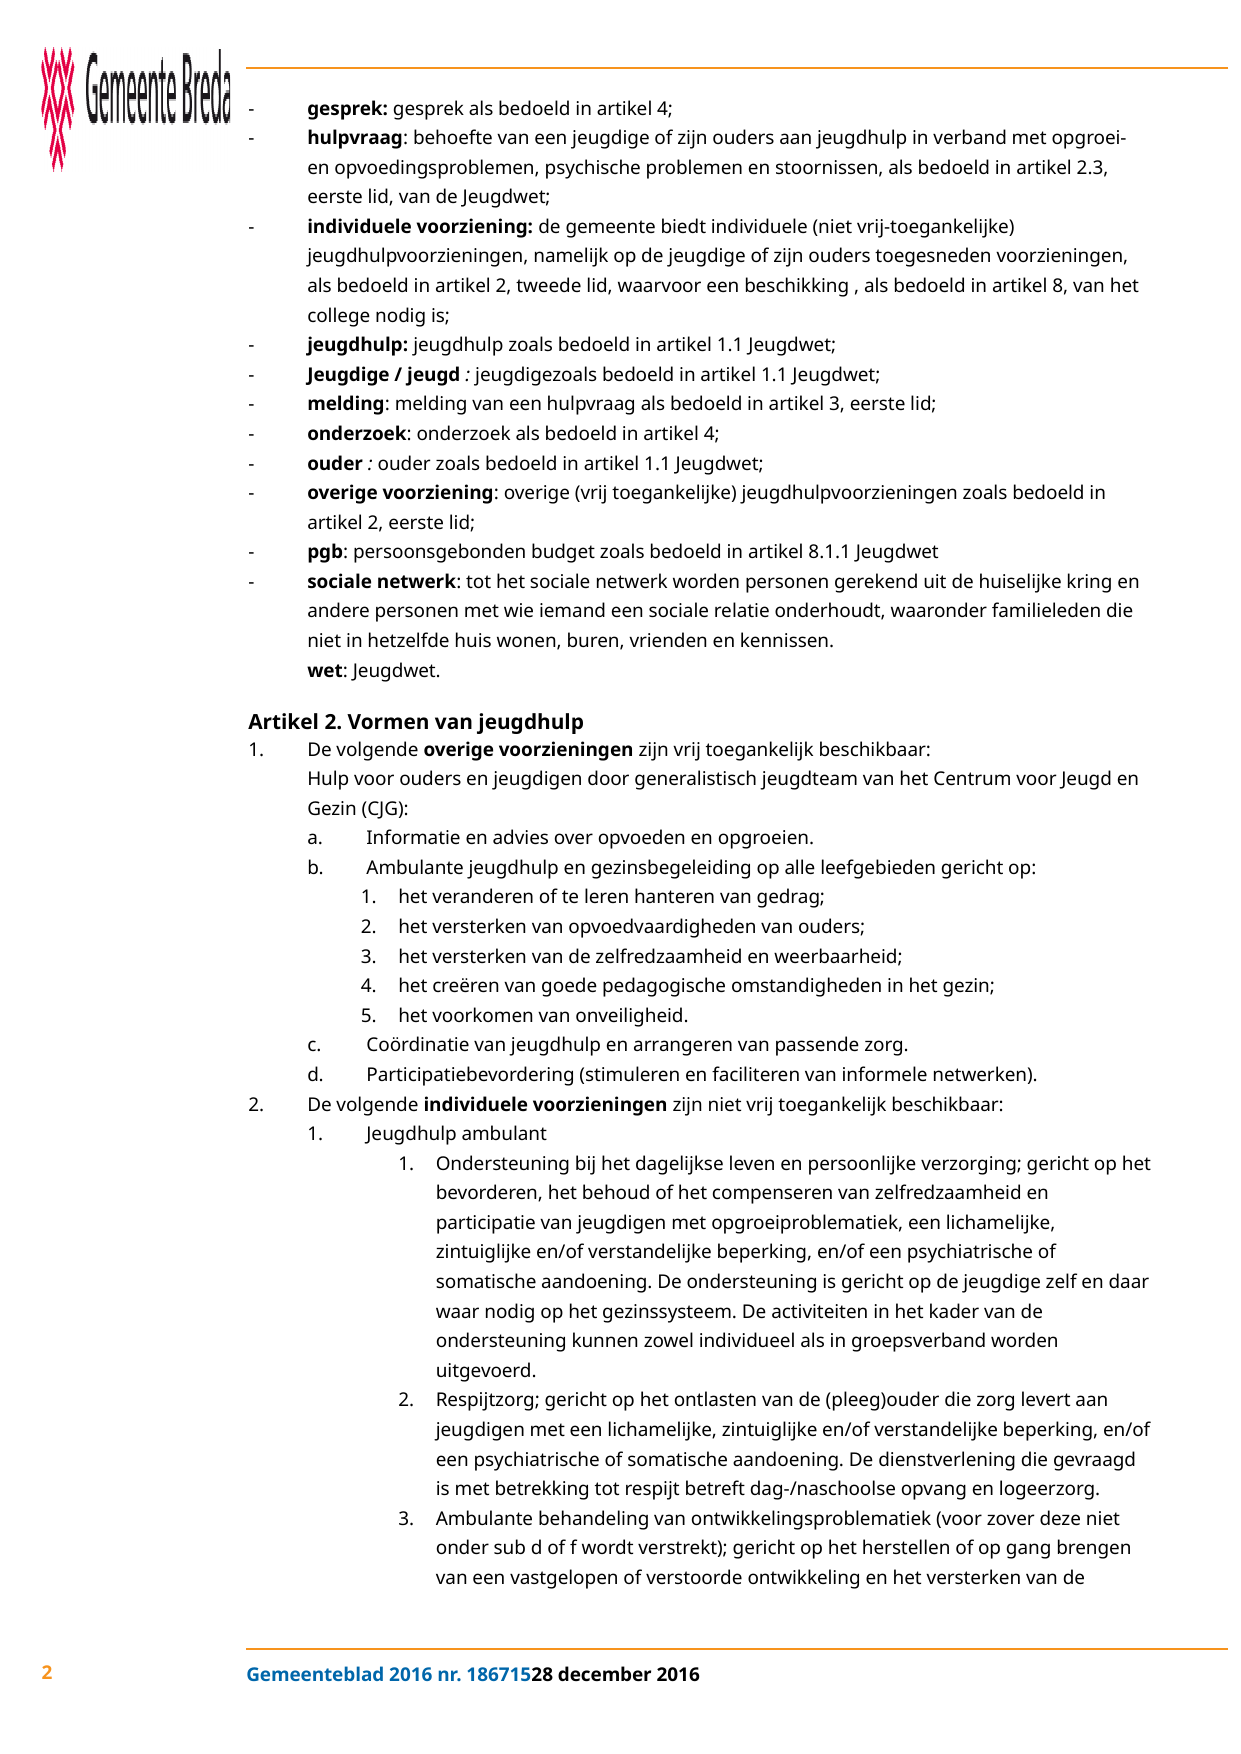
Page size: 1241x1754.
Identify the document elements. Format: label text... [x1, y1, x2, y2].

list De volgende overige voorzieningen zijn vrij toegankelijk beschikbaar: [248, 736, 1152, 761]
list het creëren van goede pedagogische omstandigheden in het gezin; [361, 972, 1152, 998]
text Artikel 2. Vormen van jeugdhulp [248, 707, 1152, 736]
list het versterken van de zelfredzaamheid en weerbaarheid; [361, 943, 1152, 968]
list Informatie en advies over opvoeden en opgroeien. [307, 824, 1152, 850]
list gesprek: gesprek als bedoeld in artikel 4; [248, 95, 1152, 121]
list Coördinatie van jeugdhulp en arrangeren van passende zorg. [307, 1032, 1152, 1057]
list onderzoek: onderzoek als bedoeld in artikel 4; [248, 420, 1152, 446]
list ouder : ouder zoals bedoeld in artikel 1.1 Jeugdwet; [248, 450, 1152, 476]
list De volgende individuele voorzieningen zijn niet vrij toegankelijk beschikbaar: [248, 1091, 1152, 1116]
list Jeugdige / jeugd : jeugdigezoals bedoeld in artikel 1.1 Jeugdwet; [248, 361, 1152, 387]
list Participatiebevordering (stimuleren en faciliteren van informele netwerken). [307, 1061, 1152, 1087]
list overige voorziening: overige (vrij toegankelijke) jeugdhulpvoorzieningen zoals bedoeld in artikel 2, eerste lid; [248, 479, 1152, 535]
list Respijtzorg; gericht op het ontlasten van de (pleeg)ouder die zorg levert aan jeugdigen met een lichamelijke, zintuiglijke en/of verstandelijke beperking, en/of een psychiatrische of somatische aandoening. De dienstverlening die gevraagd is met betrekking tot respijt betreft dag-/naschoolse opvang en logeerzorg. [398, 1387, 1152, 1501]
list jeugdhulp: jeugdhulp zoals bedoeld in artikel 1.1 Jeugdwet; [248, 331, 1152, 357]
list het voorkomen van onveiligheid. [361, 1002, 1152, 1028]
list het veranderen of te leren hanteren van gedrag; [361, 884, 1152, 909]
list Hulp voor ouders en jeugdigen door generalistisch jeugdteam van het Centrum voor Jeugd en Gezin (CJG): [248, 765, 1152, 821]
list het versterken van opvoedvaardigheden van ouders; [361, 913, 1152, 939]
list Ambulante behandeling van ontwikkelingsproblematiek (voor zover deze niet onder sub d of f wordt verstrekt); gericht op het herstellen of op gang brengen van een vastgelopen of verstoorde ontwikkeling en het versterken van de [398, 1505, 1152, 1590]
picture [41, 47, 231, 172]
list melding: melding van een hulpvraag als bedoeld in artikel 3, eerste lid; [248, 391, 1152, 416]
list Ondersteuning bij het dagelijkse leven en persoonlijke verzorging; gericht op het bevorderen, het behoud of het compenseren van zelfredzaamheid en participatie van jeugdigen met opgroeiproblematiek, een lichamelijke, zintuiglijke en/of verstandelijke beperking, en/of een psychiatrische of somatische aandoening. De ondersteuning is gericht op de jeugdige zelf en daar waar nodig op het gezinssysteem. De activiteiten in het kader van de ondersteuning kunnen zowel individueel als in groepsverband worden uitgevoerd. [398, 1150, 1152, 1383]
list Ambulante jeugdhulp en gezinsbegeleiding op alle leefgebieden gericht op: [307, 854, 1152, 880]
list Jeugdhulp ambulant [307, 1120, 1152, 1146]
list hulpvraag: behoefte van een jeugdige of zijn ouders aan jeugdhulp in verband met opgroei- en opvoedingsproblemen, psychische problemen en stoornissen, als bedoeld in artikel 2.3, eerste lid, van de Jeugdwet; [248, 124, 1152, 209]
list pgb: persoonsgebonden budget zoals bedoeld in artikel 8.1.1 Jeugdwet [248, 538, 1152, 564]
list wet: Jeugdwet. [248, 657, 1152, 683]
list sociale netwerk: tot het sociale netwerk worden personen gerekend uit de huiselijke kring en andere personen met wie iemand een sociale relatie onderhoudt, waaronder familieleden die niet in hetzelfde huis wonen, buren, vrienden en kennissen. [248, 568, 1152, 653]
list individuele voorziening: de gemeente biedt individuele (niet vrij-toegankelijke) jeugdhulpvoorzieningen, namelijk op de jeugdige of zijn ouders toegesneden voorzieningen, als bedoeld in artikel 2, tweede lid, waarvoor een beschikking , als bedoeld in artikel 8, van het college nodig is; [248, 213, 1152, 328]
